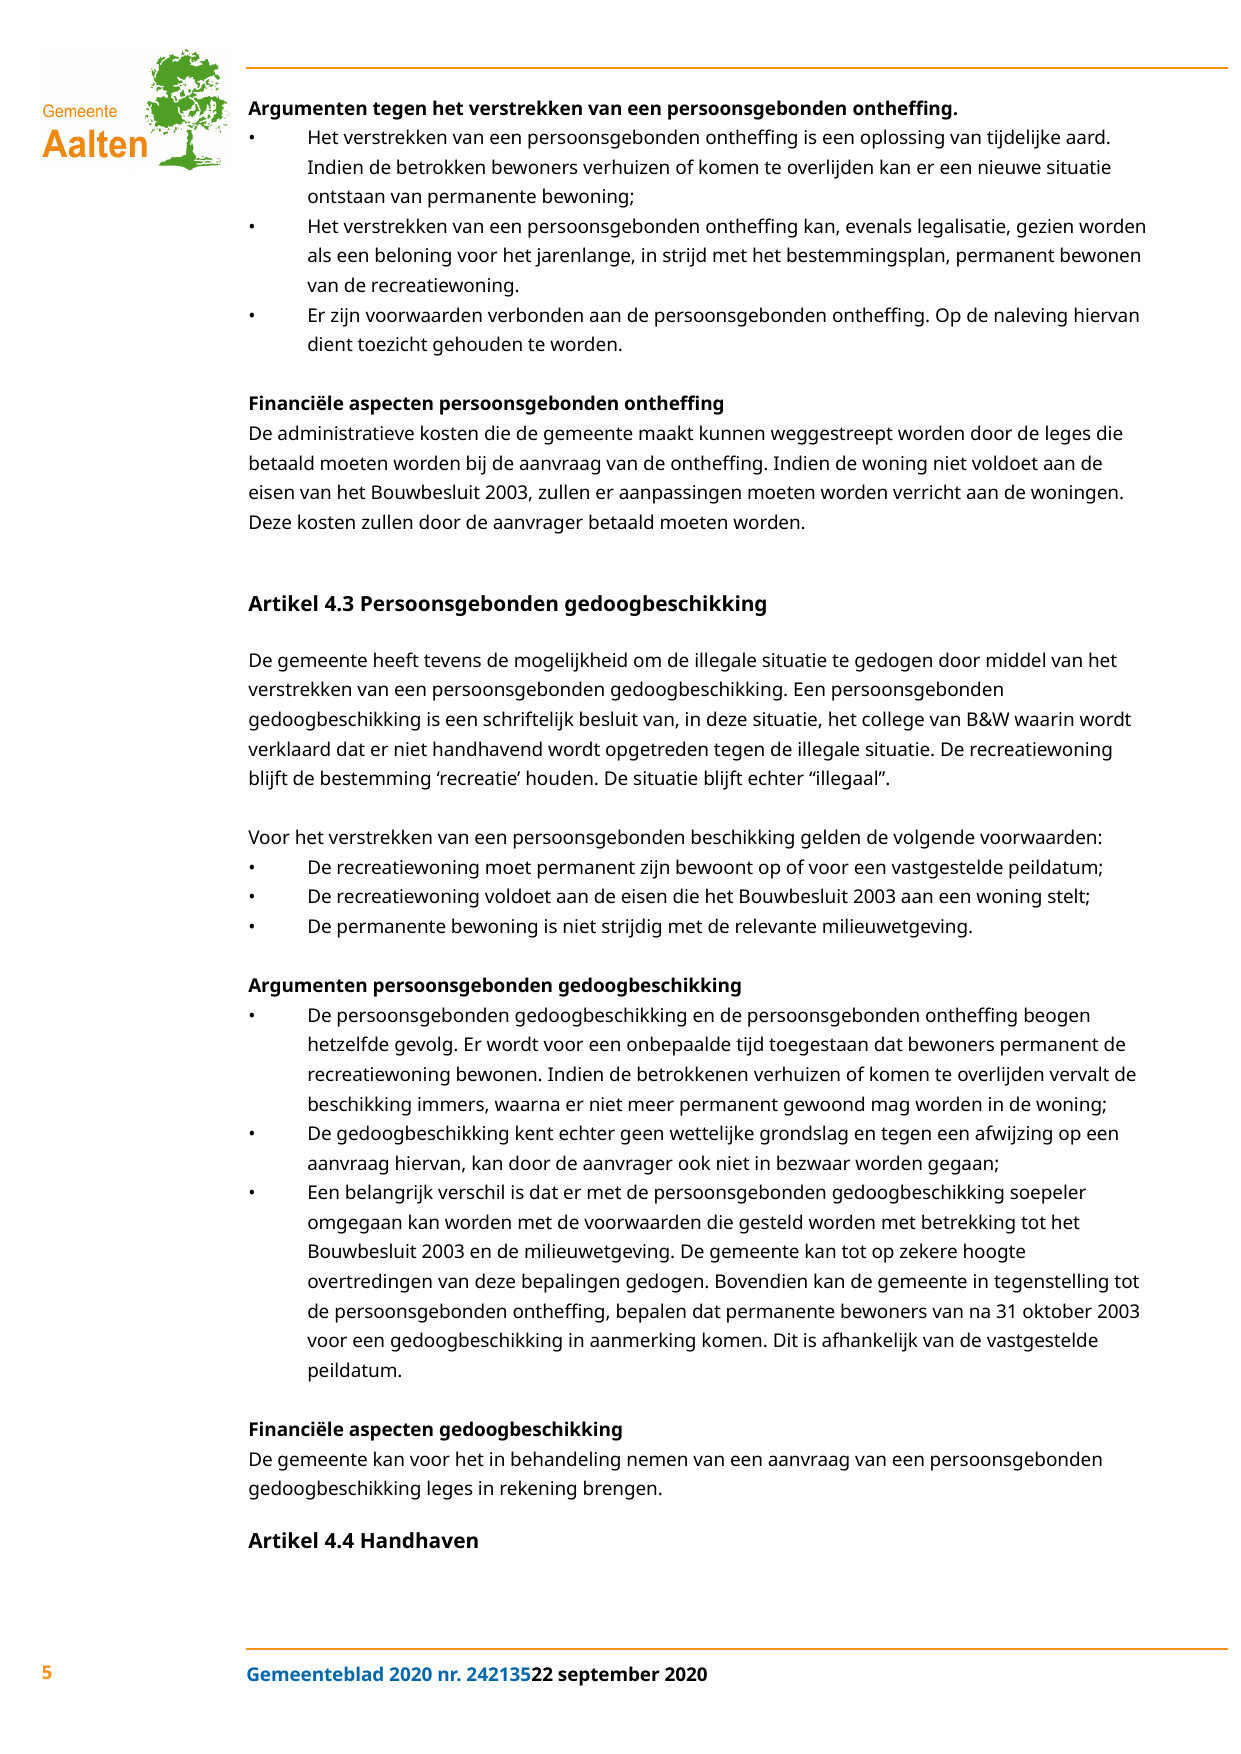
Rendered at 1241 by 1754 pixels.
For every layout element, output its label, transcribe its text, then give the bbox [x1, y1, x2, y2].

list Een belangrijk verschil is dat er met de persoonsgebonden gedoogbeschikking soepeler omgegaan kan worden met de voorwaarden die gesteld worden met betrekking tot het Bouwbesluit 2003 en de milieuwetgeving. De gemeente kan tot op zekere hoogte overtredingen van deze bepalingen gedogen. Bovendien kan de gemeente in tegenstelling tot de persoonsgebonden ontheffing, bepalen dat permanente bewoners van na 31 oktober 2003 voor een gedoogbeschikking in aanmerking komen. Dit is afhankelijk van de vastgestelde peildatum. [248, 1179, 1152, 1383]
text Argumenten tegen het verstrekken van een persoonsgebonden ontheffing. [248, 95, 1152, 121]
list Het verstrekken van een persoonsgebonden ontheffing kan, evenals legalisatie, gezien worden als een beloning voor het jarenlange, in strijd met het bestemmingsplan, permanent bewonen van de recreatiewoning. [248, 213, 1152, 298]
list De recreatiewoning voldoet aan de eisen die het Bouwbesluit 2003 aan een woning stelt; [248, 884, 1152, 909]
text Financiële aspecten gedoogbeschikking [248, 1416, 1152, 1442]
list Het verstrekken van een persoonsgebonden ontheffing is een oplossing van tijdelijke aard. Indien de betrokken bewoners verhuizen of komen te overlijden kan er een nieuwe situatie ontstaan van permanente bewoning; [248, 124, 1152, 209]
text De gemeente kan voor het in behandeling nemen van een aanvraag van een persoonsgebonden gedoogbeschikking leges in rekening brengen. [248, 1446, 1152, 1501]
text De administratieve kosten die de gemeente maakt kunnen weggestreept worden door de leges die betaald moeten worden bij de aanvraag van de ontheffing. Indien de woning niet voldoet aan de eisen van het Bouwbesluit 2003, zullen er aanpassingen moeten worden verricht aan de woningen. Deze kosten zullen door de aanvrager betaald moeten worden. [248, 420, 1152, 535]
text Argumenten persoonsgebonden gedoogbeschikking [248, 972, 1152, 998]
text De gemeente heeft tevens de mogelijkheid om de illegale situatie te gedogen door middel van het verstrekken van een persoonsgebonden gedoogbeschikking. Een persoonsgebonden gedoogbeschikking is een schriftelijk besluit van, in deze situatie, het college van B&W waarin wordt verklaard dat er niet handhavend wordt opgetreden tegen de illegale situatie. De recreatiewoning blijft de bestemming ‘recreatie’ houden. De situatie blijft echter “illegaal”. [248, 647, 1152, 791]
list De permanente bewoning is niet strijdig met de relevante milieuwetgeving. [248, 913, 1152, 939]
text Artikel 4.4 Handhaven [248, 1526, 1152, 1554]
text Artikel 4.3 Persoonsgebonden gedoogbeschikking [248, 589, 1152, 617]
picture [41, 47, 231, 172]
list Er zijn voorwaarden verbonden aan de persoonsgebonden ontheffing. Op de naleving hiervan dient toezicht gehouden te worden. [248, 302, 1152, 357]
text Financiële aspecten persoonsgebonden ontheffing [248, 391, 1152, 416]
list De persoonsgebonden gedoogbeschikking en de persoonsgebonden ontheffing beogen hetzelfde gevolg. Er wordt voor een onbepaalde tijd toegestaan dat bewoners permanent de recreatiewoning bewonen. Indien de betrokkenen verhuizen of komen te overlijden vervalt de beschikking immers, waarna er niet meer permanent gewoond mag worden in de woning; [248, 1002, 1152, 1116]
list De recreatiewoning moet permanent zijn bewoont op of voor een vastgestelde peildatum; [248, 854, 1152, 880]
list De gedoogbeschikking kent echter geen wettelijke grondslag en tegen een afwijzing op een aanvraag hiervan, kan door de aanvrager ook niet in bezwaar worden gegaan; [248, 1120, 1152, 1176]
text Voor het verstrekken van een persoonsgebonden beschikking gelden de volgende voorwaarden: [248, 824, 1152, 850]
